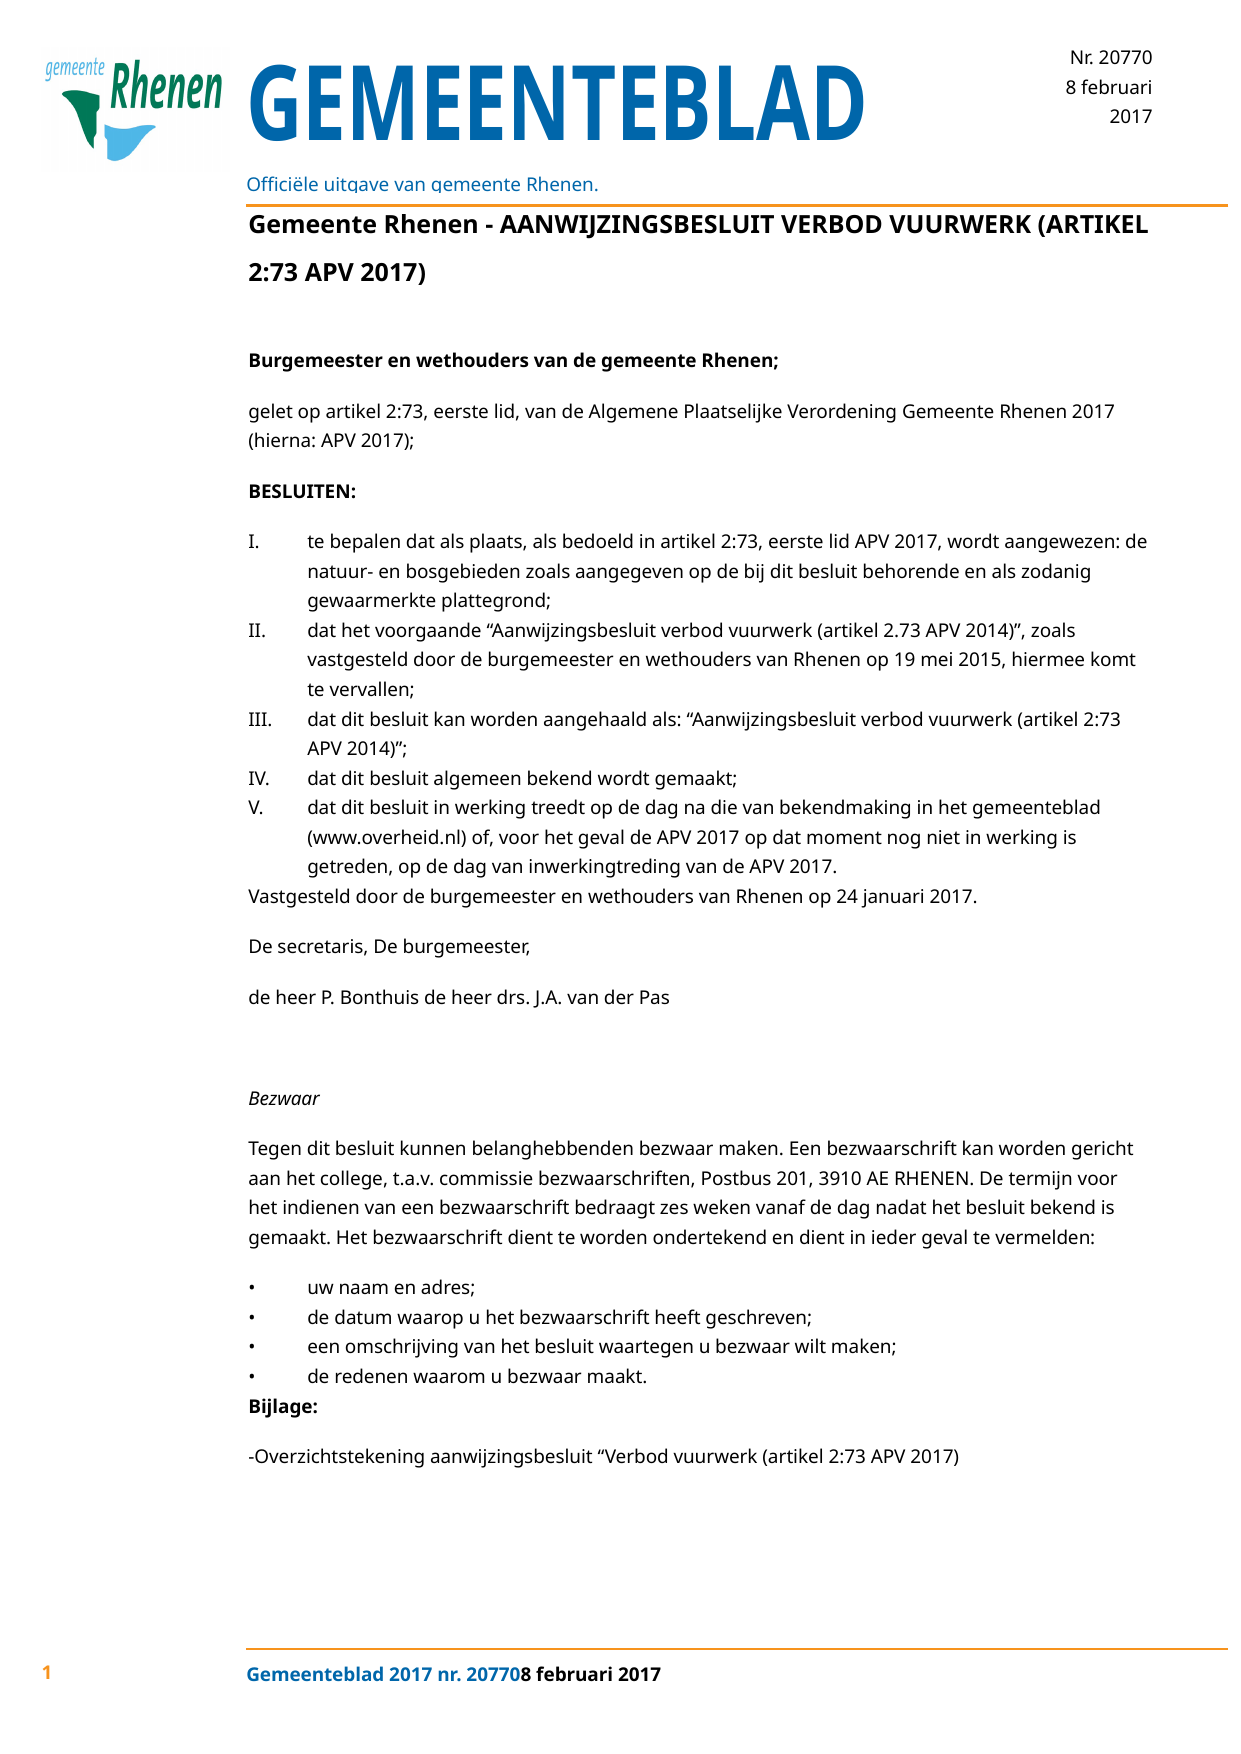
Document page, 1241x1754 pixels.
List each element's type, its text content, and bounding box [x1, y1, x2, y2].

list te bepalen dat als plaats, als bedoeld in artikel 2:73, eerste lid APV 2017, wordt aangewezen: de natuur- en bosgebieden zoals aangegeven op de bij dit besluit behorende en als zodanig gewaarmerkte plattegrond; [248, 528, 1152, 613]
text De secretaris, De burgemeester, [248, 934, 1152, 959]
text Gemeente Rhenen - AANWIJZINGSBESLUIT VERBOD VUURWERK (ARTIKEL 2:73 APV 2017) [248, 207, 1152, 288]
list dat dit besluit in werking treedt op de dag na die van bekendmaking in het gemeenteblad (www.overheid.nl) of, voor het geval de APV 2017 op dat moment nog niet in werking is getreden, op de dag van inwerkingtreding van de APV 2017. [248, 794, 1152, 879]
list de datum waarop u het bezwaarschrift heeft geschreven; [248, 1304, 1152, 1330]
picture [41, 47, 231, 172]
list de redenen waarom u bezwaar maakt. [248, 1363, 1152, 1389]
text Bezwaar [248, 1085, 1152, 1111]
text BESLUITEN: [248, 478, 1152, 504]
list een omschrijving van het besluit waartegen u bezwaar wilt maken; [248, 1334, 1152, 1359]
text -Overzichtstekening aanwijzingsbesluit “Verbod vuurwerk (artikel 2:73 APV 2017) [248, 1443, 1152, 1469]
list dat dit besluit kan worden aangehaald als: “Aanwijzingsbesluit verbod vuurwerk (artikel 2:73 APV 2014)”; [248, 706, 1152, 761]
list dat dit besluit algemeen bekend wordt gemaakt; [248, 765, 1152, 791]
text de heer P. Bonthuis de heer drs. J.A. van der Pas [248, 984, 1152, 1010]
list dat het voorgaande “Aanwijzingsbesluit verbod vuurwerk (artikel 2.73 APV 2014)”, zoals vastgesteld door de burgemeester en wethouders van Rhenen op 19 mei 2015, hiermee komt te vervallen; [248, 617, 1152, 702]
text Vastgesteld door de burgemeester en wethouders van Rhenen op 24 januari 2017. [248, 883, 1152, 909]
text Bijlage: [248, 1393, 1152, 1419]
text Burgemeester en wethouders van de gemeente Rhenen; [248, 347, 1152, 373]
text Tegen dit besluit kunnen belanghebbenden bezwaar maken. Een bezwaarschrift kan worden gericht aan het college, t.a.v. commissie bezwaarschriften, Postbus 201, 3910 AE RHENEN. De termijn voor het indienen van een bezwaarschrift bedraagt zes weken vanaf de dag nadat het besluit bekend is gemaakt. Het bezwaarschrift dient te worden ondertekend en dient in ieder geval te vermelden: [248, 1135, 1152, 1250]
text gelet op artikel 2:73, eerste lid, van de Algemene Plaatselijke Verordening Gemeente Rhenen 2017 (hierna: APV 2017); [248, 398, 1152, 453]
list uw naam en adres; [248, 1274, 1152, 1300]
